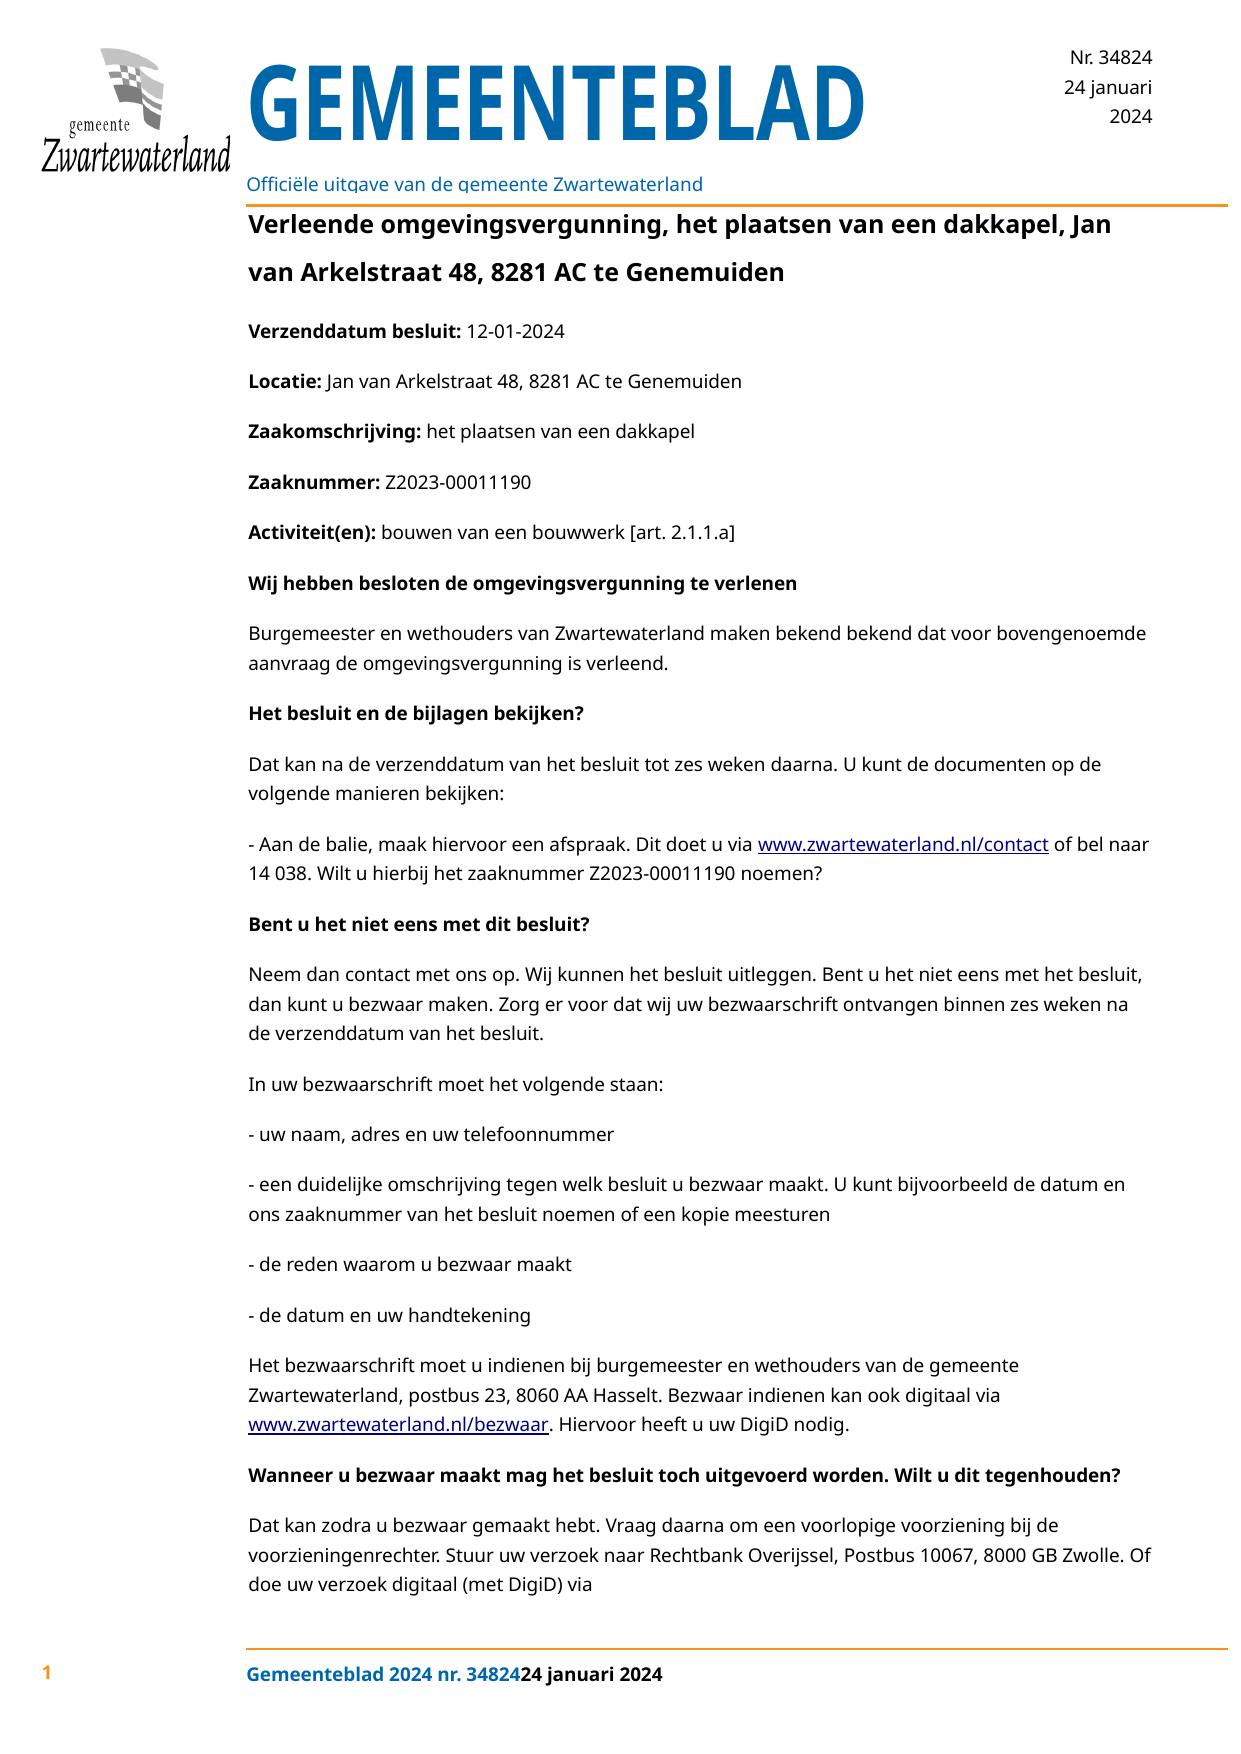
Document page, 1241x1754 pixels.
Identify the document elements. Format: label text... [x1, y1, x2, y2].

text Het besluit en de bijlagen bekijken? [248, 700, 1152, 726]
text Verzenddatum besluit: 12-01-2024 [248, 318, 1152, 344]
text Het bezwaarschrift moet u indienen bij burgemeester en wethouders van de gemeente Zwartewaterland, postbus 23, 8060 AA Hasselt. Bezwaar indienen kan ook digitaal via www.zwartewaterland.nl/bezwaar. Hiervoor heeft u uw DigiD nodig. [248, 1352, 1152, 1437]
text Verleende omgevingsvergunning, het plaatsen van een dakkapel, Jan van Arkelstraat 48, 8281 AC te Genemuiden [248, 207, 1152, 288]
text - Aan de balie, maak hiervoor een afspraak. Dit doet u via www.zwartewaterland.nl/contact of bel naar 14 038. Wilt u hierbij het zaaknummer Z2023-00011190 noemen? [248, 831, 1152, 886]
text Activiteit(en): bouwen van een bouwwerk [art. 2.1.1.a] [248, 519, 1152, 545]
text Dat kan na de verzenddatum van het besluit tot zes weken daarna. U kunt de documenten op de volgende manieren bekijken: [248, 751, 1152, 806]
picture [41, 47, 231, 172]
text Wanneer u bezwaar maakt mag het besluit toch uitgevoerd worden. Wilt u dit tegenhouden? [248, 1462, 1152, 1488]
text Burgemeester en wethouders van Zwartewaterland maken bekend bekend dat voor bovengenoemde aanvraag de omgevingsvergunning is verleend. [248, 620, 1152, 676]
text Wij hebben besloten de omgevingsvergunning te verlenen [248, 570, 1152, 596]
text Neem dan contact met ons op. Wij kunnen het besluit uitleggen. Bent u het niet eens met het besluit, dan kunt u bezwaar maken. Zorg er voor dat wij uw bezwaarschrift ontvangen binnen zes weken na de verzenddatum van het besluit. [248, 961, 1152, 1046]
text Bent u het niet eens met dit besluit? [248, 911, 1152, 937]
text - de datum en uw handtekening [248, 1302, 1152, 1328]
text Dat kan zodra u bezwaar gemaakt hebt. Vraag daarna om een voorlopige voorziening bij de voorzieningenrechter. Stuur uw verzoek naar Rechtbank Overijssel, Postbus 10067, 8000 GB Zwolle. Of doe uw verzoek digitaal (met DigiD) via [248, 1512, 1152, 1597]
text Zaakomschrijving: het plaatsen van een dakkapel [248, 419, 1152, 444]
text In uw bezwaarschrift moet het volgende staan: [248, 1071, 1152, 1097]
text Zaaknummer: Z2023-00011190 [248, 469, 1152, 495]
text - uw naam, adres en uw telefoonnummer [248, 1121, 1152, 1147]
text - een duidelijke omschrijving tegen welk besluit u bezwaar maakt. U kunt bijvoorbeeld de datum en ons zaaknummer van het besluit noemen of een kopie meesturen [248, 1172, 1152, 1227]
text - de reden waarom u bezwaar maakt [248, 1252, 1152, 1277]
text Locatie: Jan van Arkelstraat 48, 8281 AC te Genemuiden [248, 368, 1152, 394]
